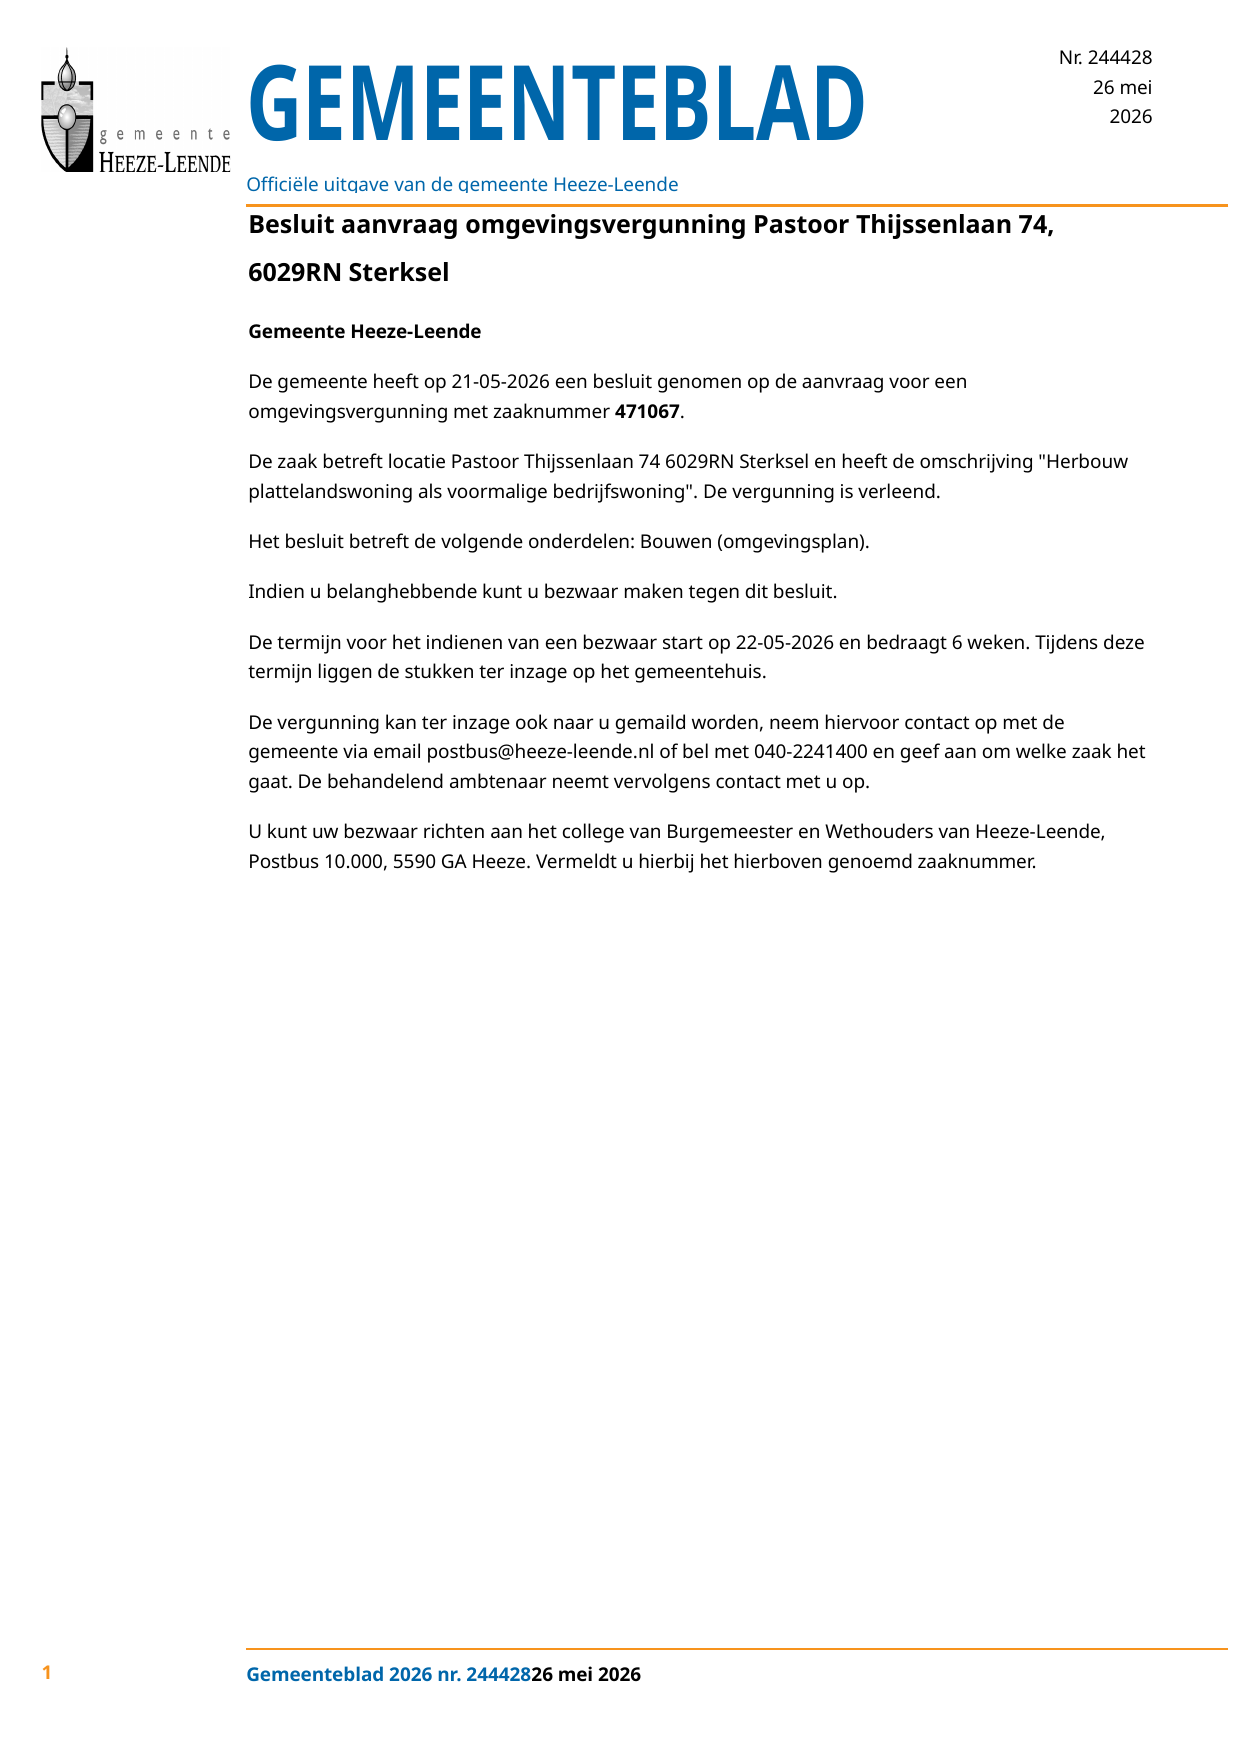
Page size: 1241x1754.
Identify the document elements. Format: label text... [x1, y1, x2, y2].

text De zaak betreft locatie Pastoor Thijssenlaan 74 6029RN Sterksel en heeft de omschrijving "Herbouw plattelandswoning als voormalige bedrijfswoning". De vergunning is verleend. [248, 448, 1152, 504]
text Besluit aanvraag omgevingsvergunning Pastoor Thijssenlaan 74, 6029RN Sterksel [248, 207, 1152, 288]
text Gemeente Heeze-Leende [248, 318, 1152, 344]
picture [41, 47, 231, 172]
text De gemeente heeft op 21-05-2026 een besluit genomen op de aanvraag voor een omgevingsvergunning met zaaknummer 471067. [248, 368, 1152, 424]
text U kunt uw bezwaar richten aan het college van Burgemeester en Wethouders van Heeze-Leende, Postbus 10.000, 5590 GA Heeze. Vermeldt u hierbij het hierboven genoemd zaaknummer. [248, 819, 1152, 874]
text De termijn voor het indienen van een bezwaar start op 22-05-2026 en bedraagt 6 weken. Tijdens deze termijn liggen de stukken ter inzage op het gemeentehuis. [248, 629, 1152, 684]
text Indien u belanghebbende kunt u bezwaar maken tegen dit besluit. [248, 579, 1152, 604]
text Het besluit betreft de volgende onderdelen: Bouwen (omgevingsplan). [248, 528, 1152, 554]
text De vergunning kan ter inzage ook naar u gemaild worden, neem hiervoor contact op met de gemeente via email postbus@heeze-leende.nl of bel met 040-2241400 en geef aan om welke zaak het gaat. De behandelend ambtenaar neemt vervolgens contact met u op. [248, 709, 1152, 794]
